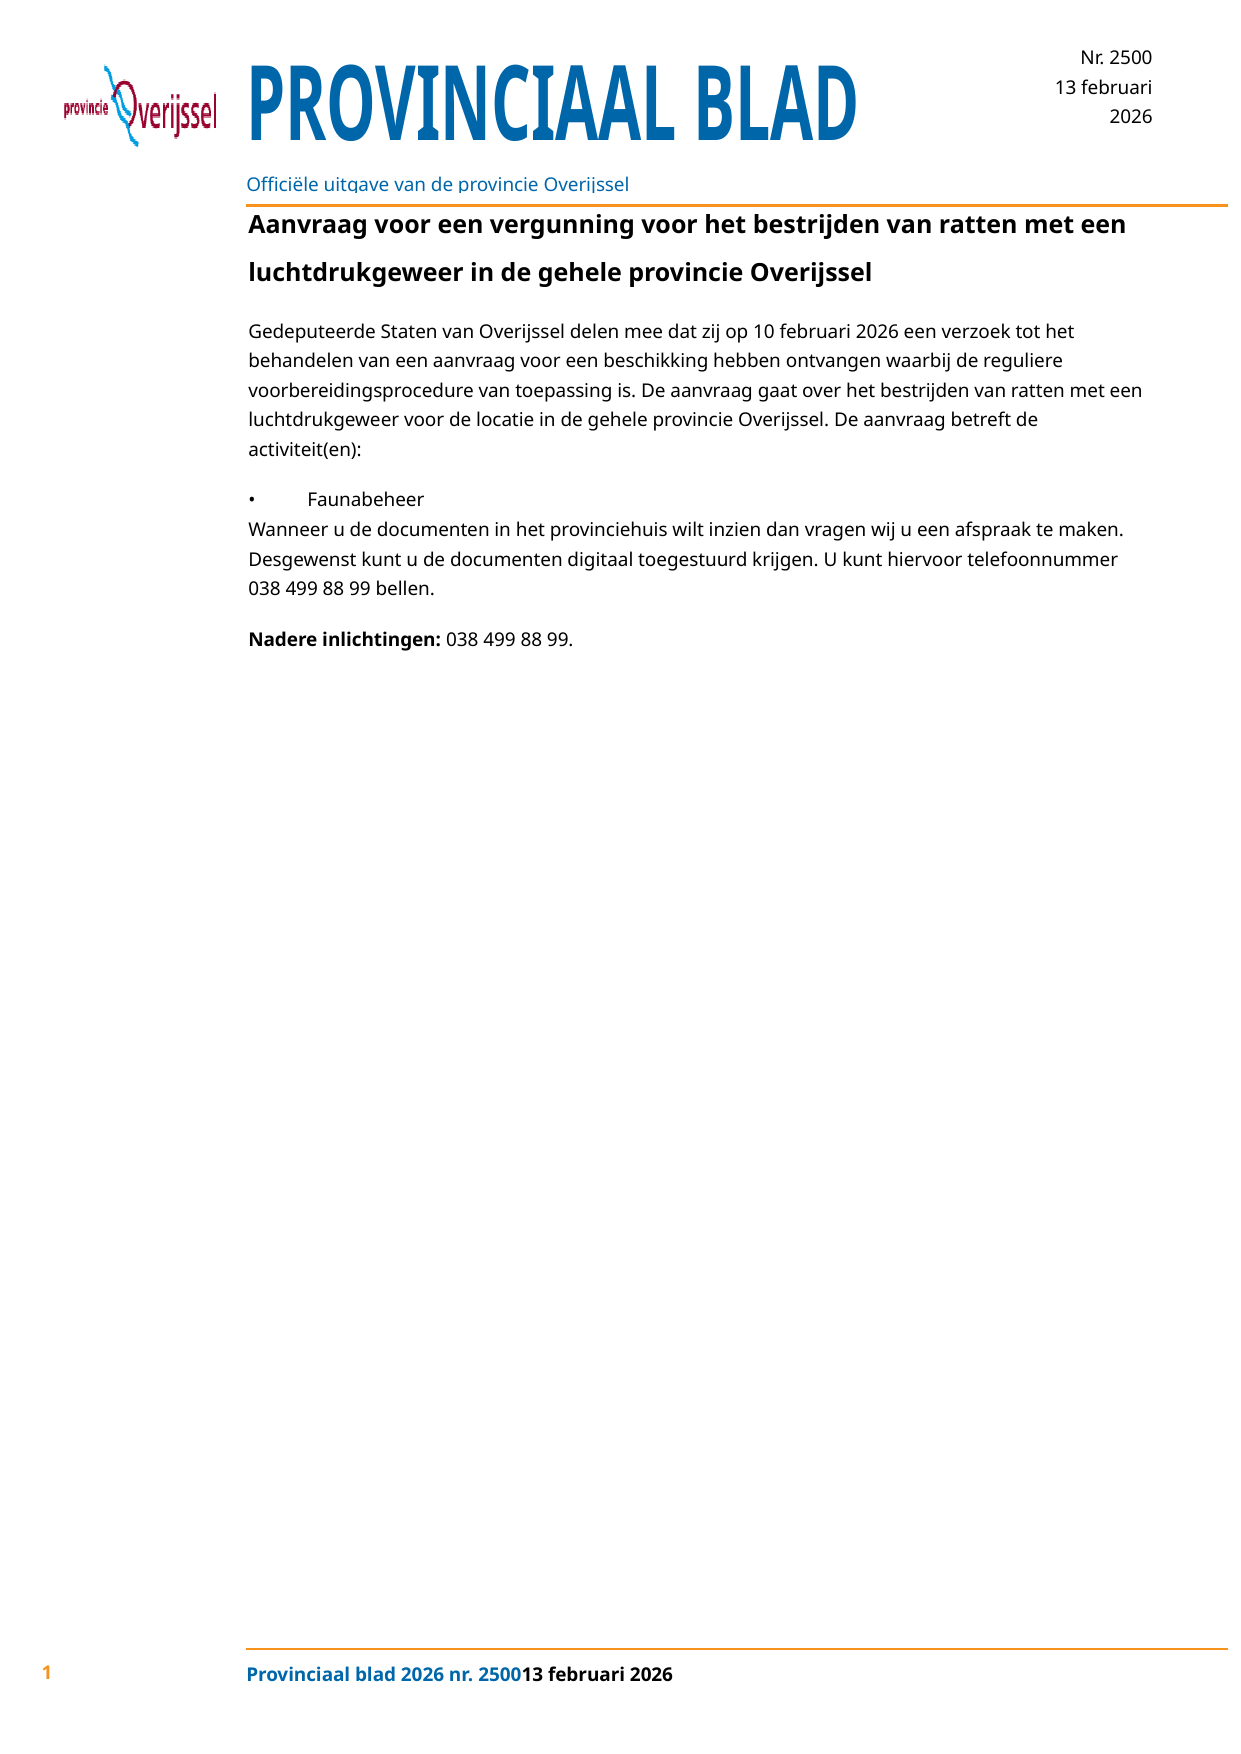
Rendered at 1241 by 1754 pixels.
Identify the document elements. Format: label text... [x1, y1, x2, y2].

text Wanneer u de documenten in het provinciehuis wilt inzien dan vragen wij u een afspraak te maken. Desgewenst kunt u de documenten digitaal toegestuurd krijgen. U kunt hiervoor telefoonnummer 038 499 88 99 bellen. [248, 516, 1152, 601]
text Nadere inlichtingen: 038 499 88 99. [248, 626, 1152, 652]
picture [41, 47, 231, 172]
list Faunabeheer [248, 487, 1152, 512]
text Aanvraag voor een vergunning voor het bestrijden van ratten met een luchtdrukgeweer in de gehele provincie Overijssel [248, 207, 1152, 288]
text Gedeputeerde Staten van Overijssel delen mee dat zij op 10 februari 2026 een verzoek tot het behandelen van een aanvraag voor een beschikking hebben ontvangen waarbij de reguliere voorbereidingsprocedure van toepassing is. De aanvraag gaat over het bestrijden van ratten met een luchtdrukgeweer voor de locatie in de gehele provincie Overijssel. De aanvraag betreft de activiteit(en): [248, 318, 1152, 462]
